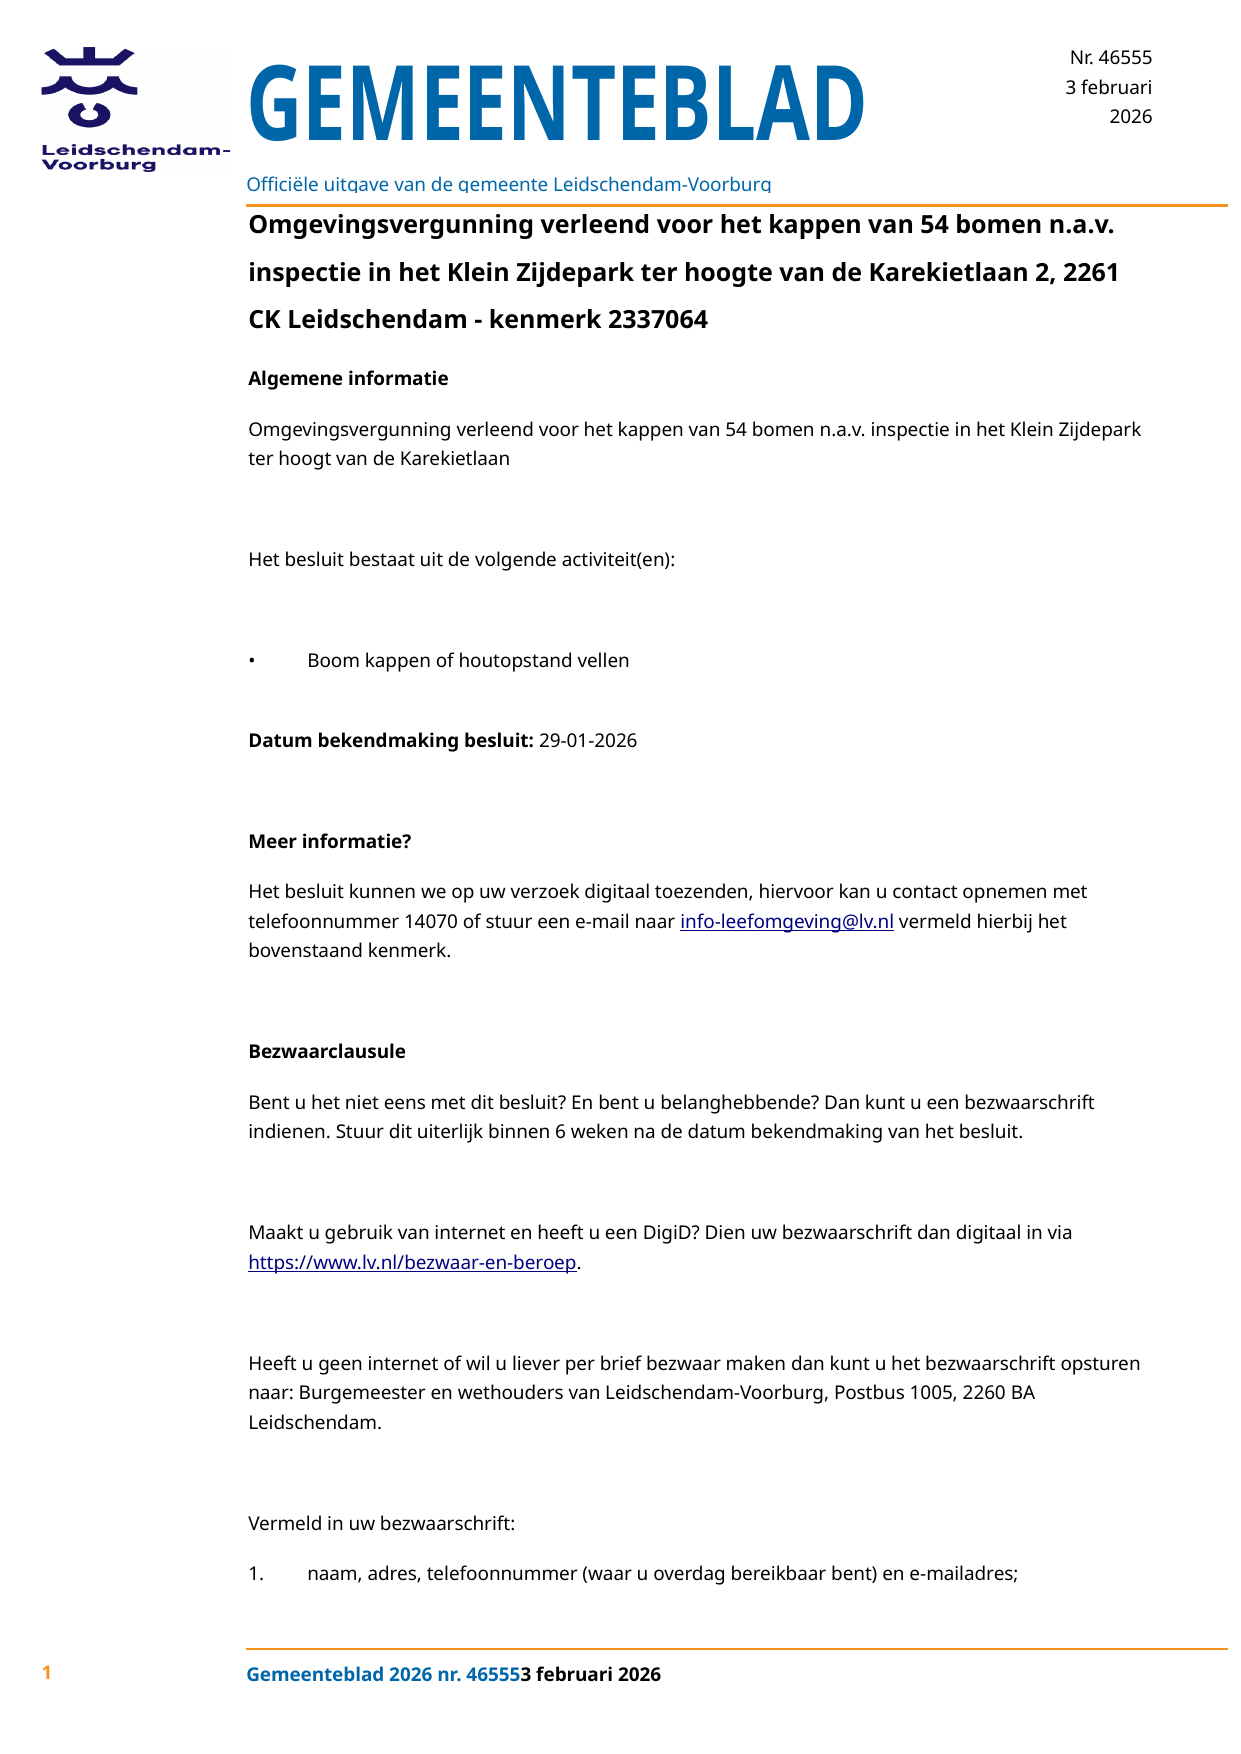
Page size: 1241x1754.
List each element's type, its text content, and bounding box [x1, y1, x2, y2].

text Omgevingsvergunning verleend voor het kappen van 54 bomen n.a.v. inspectie in het Klein Zijdepark ter hoogt van de Karekietlaan [248, 416, 1152, 471]
text Vermeld in uw bezwaarschrift: [248, 1510, 1152, 1535]
text Het besluit kunnen we op uw verzoek digitaal toezenden, hiervoor kan u contact opnemen met telefoonnummer 14070 of stuur een e-mail naar info-leefomgeving@lv.nl vermeld hierbij het bovenstaand kenmerk. [248, 878, 1152, 963]
list Boom kappen of houtopstand vellen [248, 647, 1152, 673]
text Omgevingsvergunning verleend voor het kappen van 54 bomen n.a.v. inspectie in het Klein Zijdepark ter hoogte van de Karekietlaan 2, 2261 CK Leidschendam - kenmerk 2337064 [248, 207, 1152, 336]
picture [41, 47, 231, 172]
text Maakt u gebruik van internet en heeft u een DigiD? Dien uw bezwaarschrift dan digitaal in via https://www.lv.nl/bezwaar-en-beroep. [248, 1219, 1152, 1274]
text Heeft u geen internet of wil u liever per brief bezwaar maken dan kunt u het bezwaarschrift opsturen naar: Burgemeester en wethouders van Leidschendam-Voorburg, Postbus 1005, 2260 BA Leidschendam. [248, 1350, 1152, 1434]
text Het besluit bestaat uit de volgende activiteit(en): [248, 546, 1152, 572]
text Bent u het niet eens met dit besluit? En bent u belanghebbende? Dan kunt u een bezwaarschrift indienen. Stuur dit uiterlijk binnen 6 weken na de datum bekendmaking van het besluit. [248, 1089, 1152, 1144]
text Algemene informatie [248, 366, 1152, 391]
list naam, adres, telefoonnummer (waar u overdag bereikbaar bent) en e-mailadres; [248, 1560, 1152, 1586]
text Bezwaarclausule [248, 1038, 1152, 1064]
text Meer informatie? [248, 828, 1152, 854]
text Datum bekendmaking besluit: 29-01-2026 [248, 727, 1152, 753]
